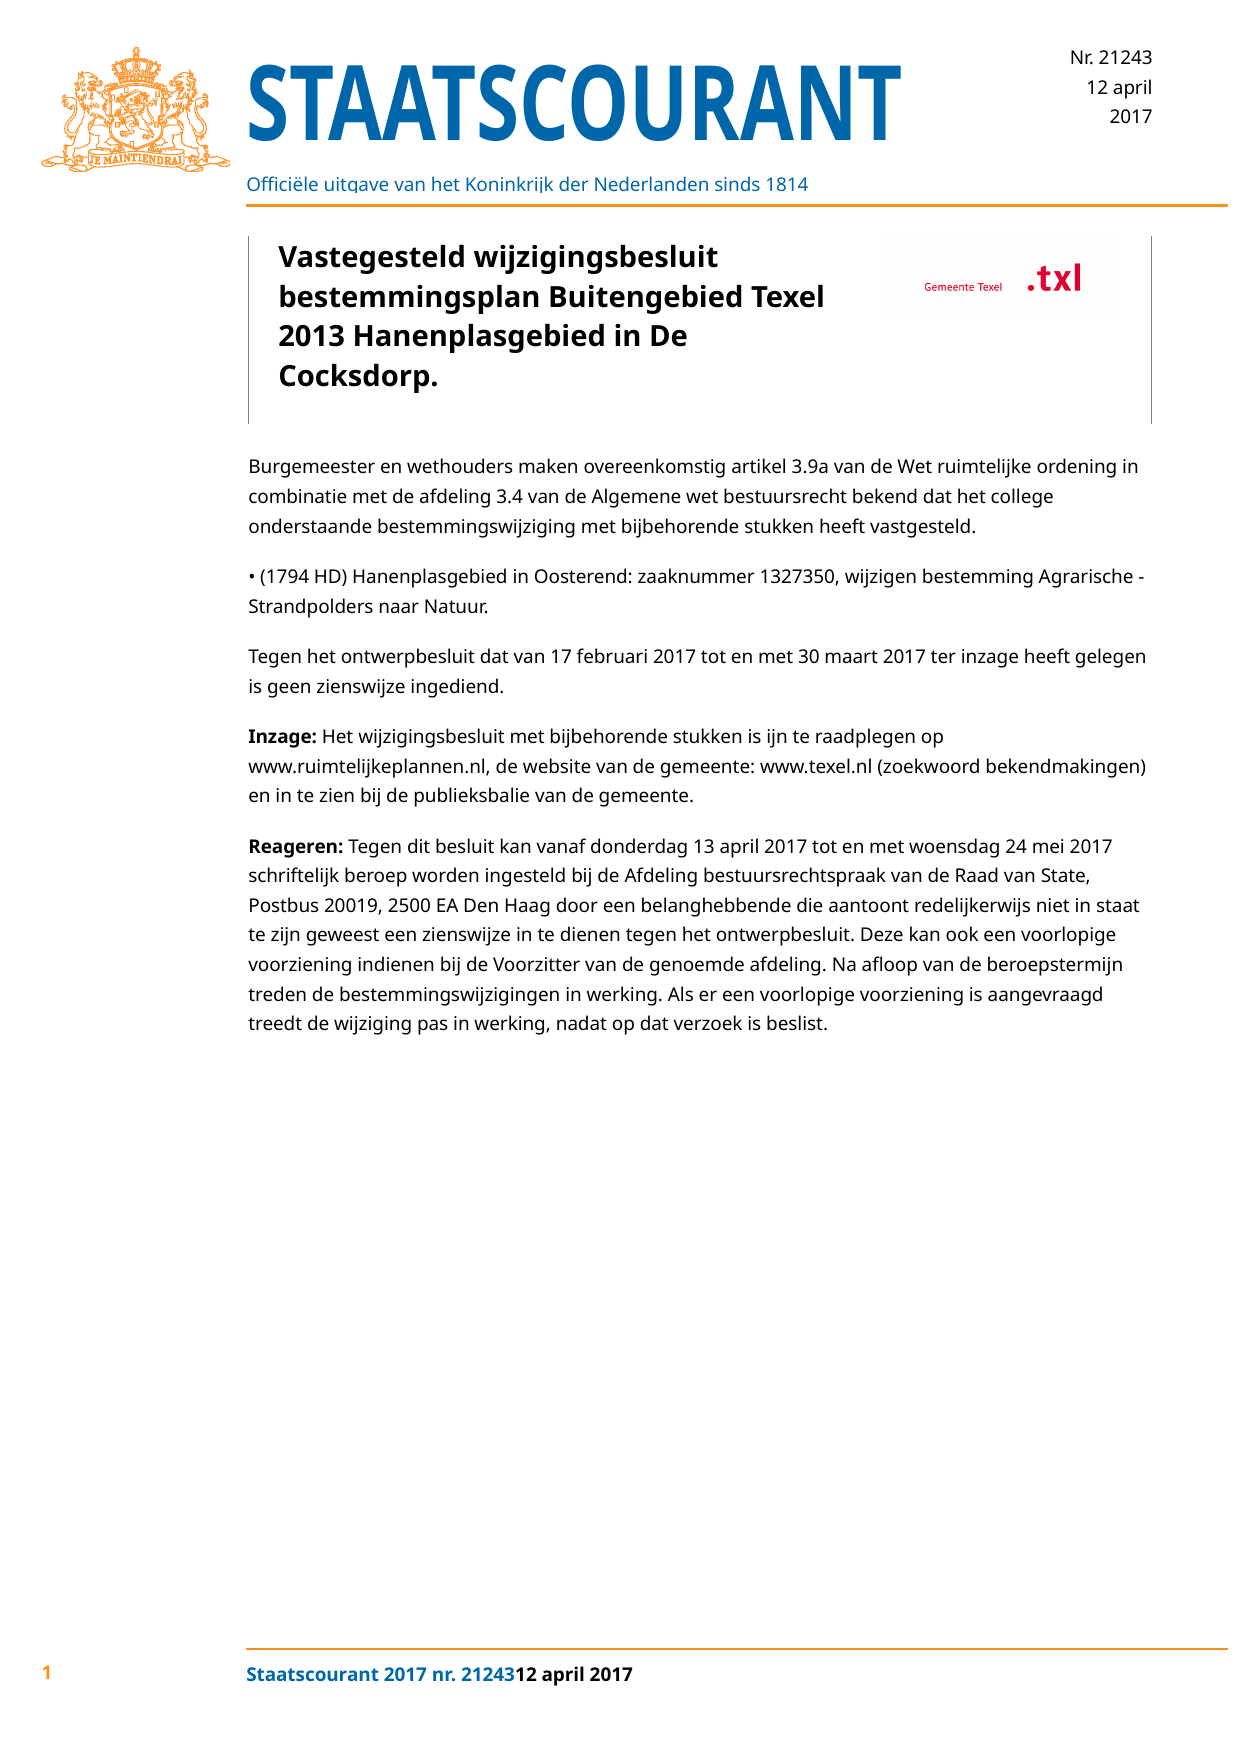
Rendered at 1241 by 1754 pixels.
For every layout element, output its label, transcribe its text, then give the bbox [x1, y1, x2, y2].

text Tegen het ontwerpbesluit dat van 17 februari 2017 tot en met 30 maart 2017 ter inzage heeft gelegen is geen zienswijze ingediend. [248, 643, 1152, 698]
text Inzage: Het wijzigingsbesluit met bijbehorende stukken is ijn te raadplegen op www.ruimtelijkeplannen.nl, de website van de gemeente: www.texel.nl (zoekwoord bekendmakingen) en in te zien bij de publieksbalie van de gemeente. [248, 723, 1152, 808]
table_header Vastegesteld wijzigingsbesluit bestemmingsplan Buitengebied Texel 2013 Hanenplasgebied in De Cocksdorp. [249, 236, 850, 424]
picture [882, 236, 1119, 318]
table_header [850, 236, 1151, 424]
picture [41, 47, 231, 172]
text • (1794 HD) Hanenplasgebied in Oosterend: zaaknummer 1327350, wijzigen bestemming Agrarische - Strandpolders naar Natuur. [248, 563, 1152, 618]
text Reageren: Tegen dit besluit kan vanaf donderdag 13 april 2017 tot en met woensdag 24 mei 2017 schriftelijk beroep worden ingesteld bij de Afdeling bestuursrechtspraak van de Raad van State, Postbus 20019, 2500 EA Den Haag door een belanghebbende die aantoont redelijkerwijs niet in staat te zijn geweest een zienswijze in te dienen tegen het ontwerpbesluit. Deze kan ook een voorlopige voorziening indienen bij de Voorzitter van de genoemde afdeling. Na afloop van de beroepstermijn treden de bestemmingswijzigingen in werking. Als er een voorlopige voorziening is aangevraagd treedt de wijziging pas in werking, nadat op dat verzoek is beslist. [248, 833, 1152, 1036]
text Burgemeester en wethouders maken overeenkomstig artikel 3.9a van de Wet ruimtelijke ordening in combinatie met de afdeling 3.4 van de Algemene wet bestuursrecht bekend dat het college onderstaande bestemmingswijziging met bijbehorende stukken heeft vastgesteld. [248, 454, 1152, 538]
